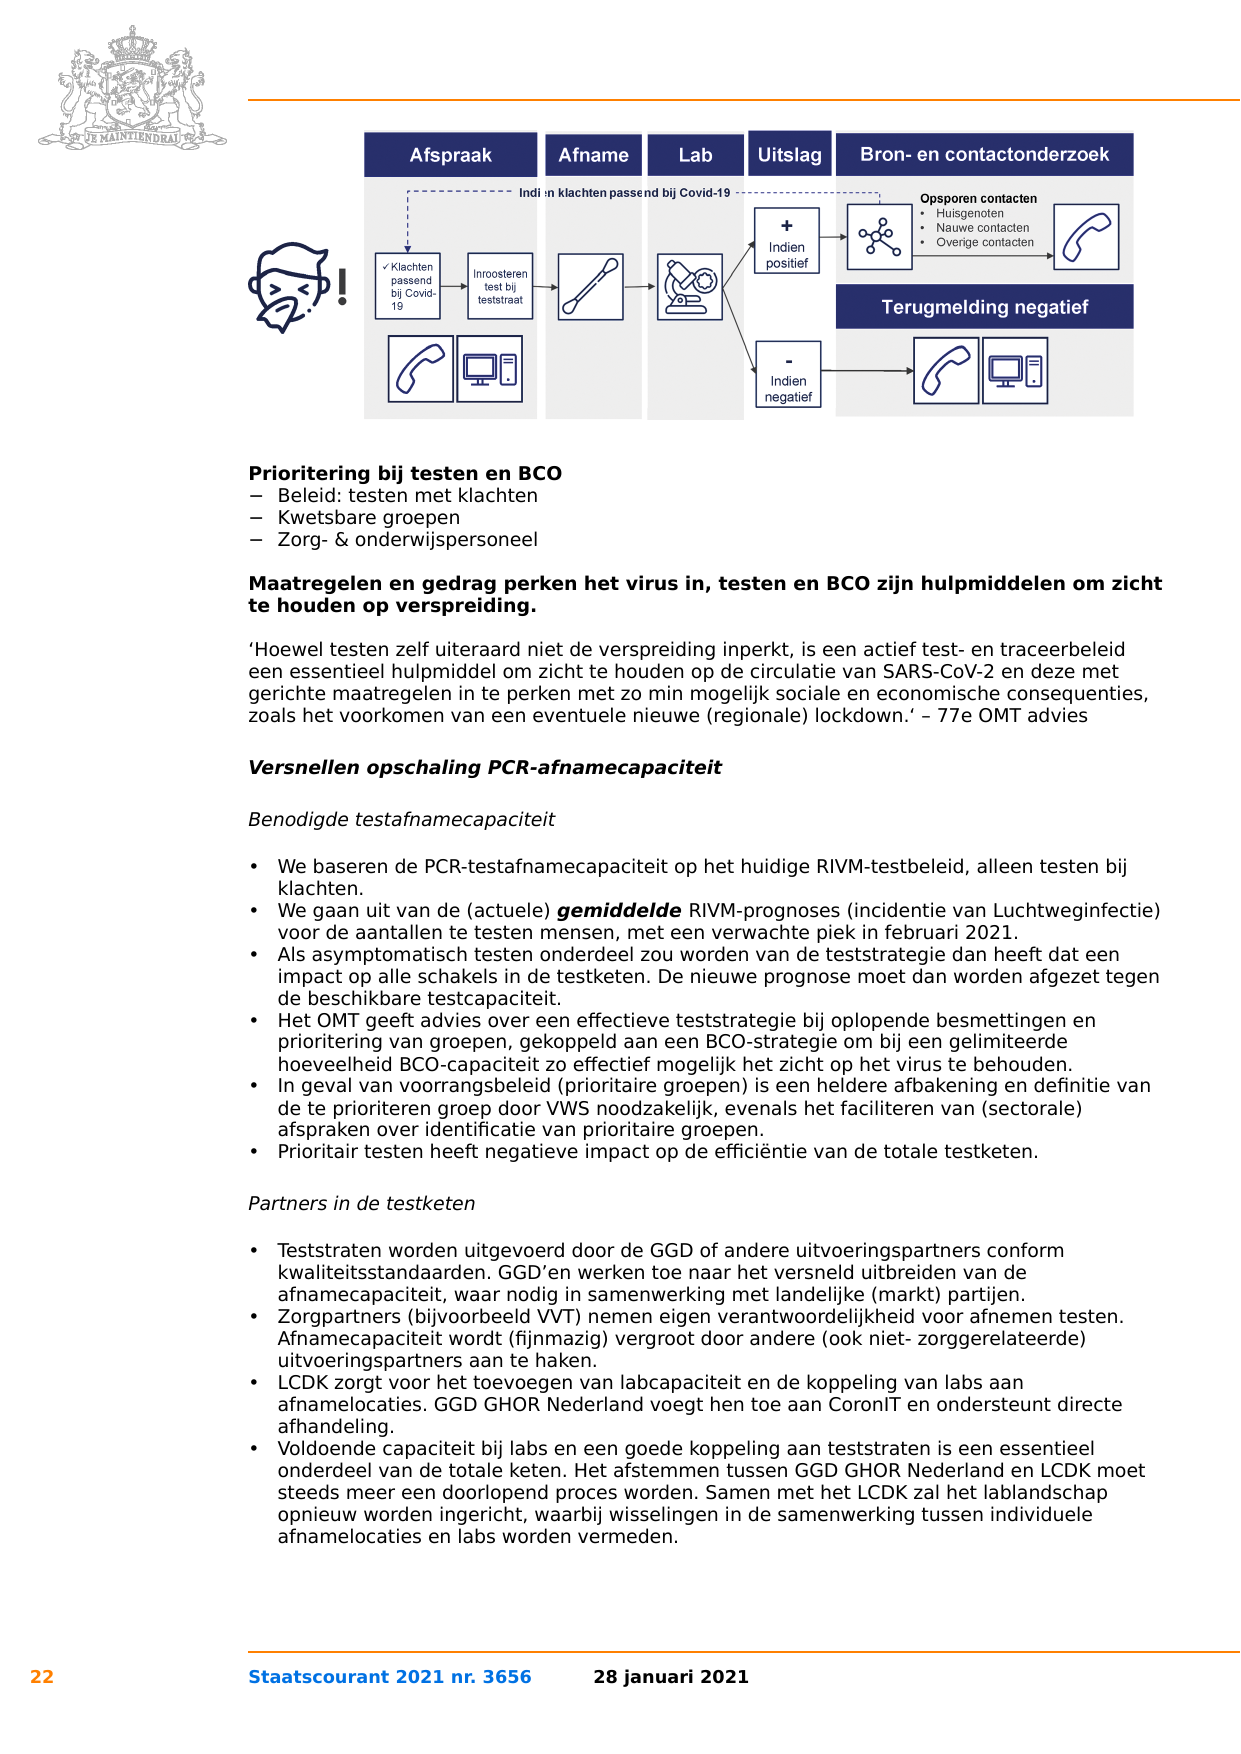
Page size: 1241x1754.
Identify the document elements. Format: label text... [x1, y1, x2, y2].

picture [38, 25, 227, 150]
text • Teststraten worden uitgevoerd door de GGD of andere uitvoeringspartners conform kwaliteitsstandaarden. GGD’en werken toe naar het versneld uitbreiden van de afnamecapaciteit, waar nodig in samenwerking met landelijke (markt) partijen. [248, 1240, 1163, 1306]
text • We baseren de PCR-testafnamecapaciteit op het huidige RIVM-testbeleid, alleen testen bij klachten. [248, 856, 1163, 899]
text − Zorg- & onderwijspersoneel [248, 529, 1163, 551]
subtitle Benodigde testafnamecapaciteit [248, 809, 1163, 831]
subtitle Versnellen opschaling PCR-afnamecapaciteit [248, 757, 1163, 779]
text − Kwetsbare groepen [248, 507, 1163, 529]
subtitle Partners in de testketen [248, 1193, 1163, 1215]
text • Als asymptomatisch testen onderdeel zou worden van de teststrategie dan heeft dat een impact op alle schakels in de testketen. De nieuwe prognose moet dan worden afgezet tegen de beschikbare testcapaciteit. [248, 943, 1163, 1009]
text • We gaan uit van de (actuele) gemiddelde RIVM-prognoses (incidentie van Luchtweginfectie) voor de aantallen te testen mensen, met een verwachte piek in februari 2021. [248, 899, 1163, 943]
text ‘Hoewel testen zelf uiteraard niet de verspreiding inperkt, is een actief test- en traceerbeleid een essentieel hulpmiddel om zicht te houden op de circulatie van SARS-CoV-2 en deze met gerichte maatregelen in te perken met zo min mogelijk sociale en economische consequenties, zoals het voorkomen van een eventuele nieuwe (regionale) lockdown.‘ – 77e OMT advies [248, 639, 1163, 727]
subtitle Maatregelen en gedrag perken het virus in, testen en BCO zijn hulpmiddelen om zicht te houden op verspreiding. [248, 573, 1163, 617]
text • Zorgpartners (bijvoorbeeld VVT) nemen eigen verantwoordelijkheid voor afnemen testen. Afnamecapaciteit wordt (fijnmazig) vergroot door andere (ook niet- zorggerelateerde) uitvoeringspartners aan te haken. [248, 1306, 1163, 1372]
picture [248, 130, 1134, 420]
text • LCDK zorgt voor het toevoegen van labcapaciteit en de koppeling van labs aan afnamelocaties. GGD GHOR Nederland voegt hen toe aan CoronIT en ondersteunt directe afhandeling. [248, 1372, 1163, 1438]
text • Prioritair testen heeft negatieve impact op de efficiëntie van de totale testketen. [248, 1141, 1163, 1163]
text − Beleid: testen met klachten [248, 485, 1163, 507]
text • Het OMT geeft advies over een effectieve teststrategie bij oplopende besmettingen en prioritering van groepen, gekoppeld aan een BCO-strategie om bij een gelimiteerde hoeveelheid BCO-capaciteit zo effectief mogelijk het zicht op het virus te behouden. [248, 1009, 1163, 1075]
text • Voldoende capaciteit bij labs en een goede koppeling aan teststraten is een essentieel onderdeel van de totale keten. Het afstemmen tussen GGD GHOR Nederland en LCDK moet steeds meer een doorlopend proces worden. Samen met het LCDK zal het lablandschap opnieuw worden ingericht, waarbij wisselingen in de samenwerking tussen individuele afnamelocaties en labs worden vermeden. [248, 1438, 1163, 1548]
subtitle Prioritering bij testen en BCO [248, 463, 1163, 485]
text • In geval van voorrangsbeleid (prioritaire groepen) is een heldere afbakening en definitie van de te prioriteren groep door VWS noodzakelijk, evenals het faciliteren van (sectorale) afspraken over identificatie van prioritaire groepen. [248, 1075, 1163, 1141]
